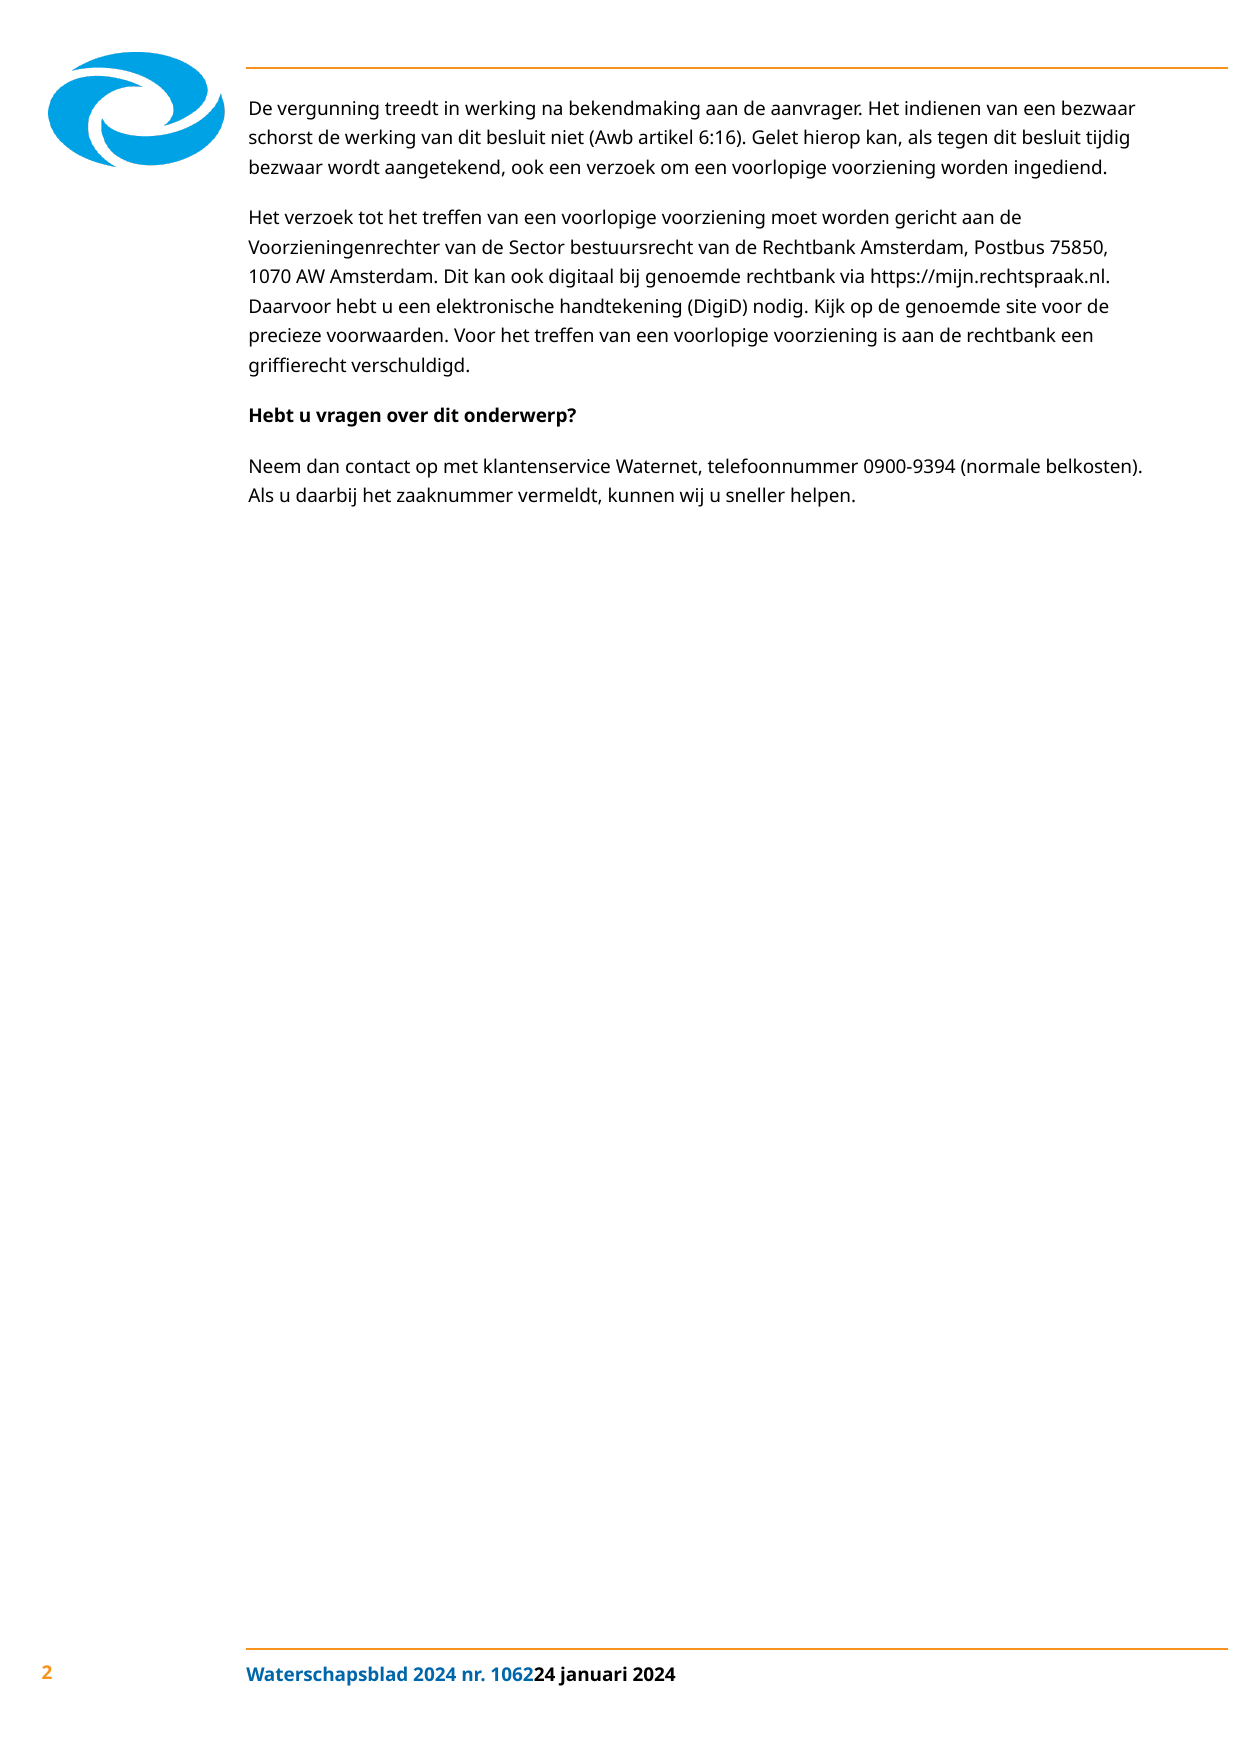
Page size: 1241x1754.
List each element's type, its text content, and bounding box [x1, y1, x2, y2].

text De vergunning treedt in werking na bekendmaking aan de aanvrager. Het indienen van een bezwaar schorst de werking van dit besluit niet (Awb artikel 6:16). Gelet hierop kan, als tegen dit besluit tijdig bezwaar wordt aangetekend, ook een verzoek om een voorlopige voorziening worden ingediend. [248, 95, 1152, 180]
text Het verzoek tot het treffen van een voorlopige voorziening moet worden gericht aan de Voorzieningenrechter van de Sector bestuursrecht van de Rechtbank Amsterdam, Postbus 75850, 1070 AW Amsterdam. Dit kan ook digitaal bij genoemde rechtbank via https://mijn.rechtspraak.nl. Daarvoor hebt u een elektronische handtekening (DigiD) nodig. Kijk op de genoemde site voor de precieze voorwaarden. Voor het treffen van een voorlopige voorziening is aan de rechtbank een griffierecht verschuldigd. [248, 204, 1152, 378]
text Hebt u vragen over dit onderwerp? [248, 403, 1152, 428]
picture [41, 47, 231, 172]
text Neem dan contact op met klantenservice Waternet, telefoonnummer 0900-9394 (normale belkosten). Als u daarbij het zaaknummer vermeldt, kunnen wij u sneller helpen. [248, 453, 1152, 508]
